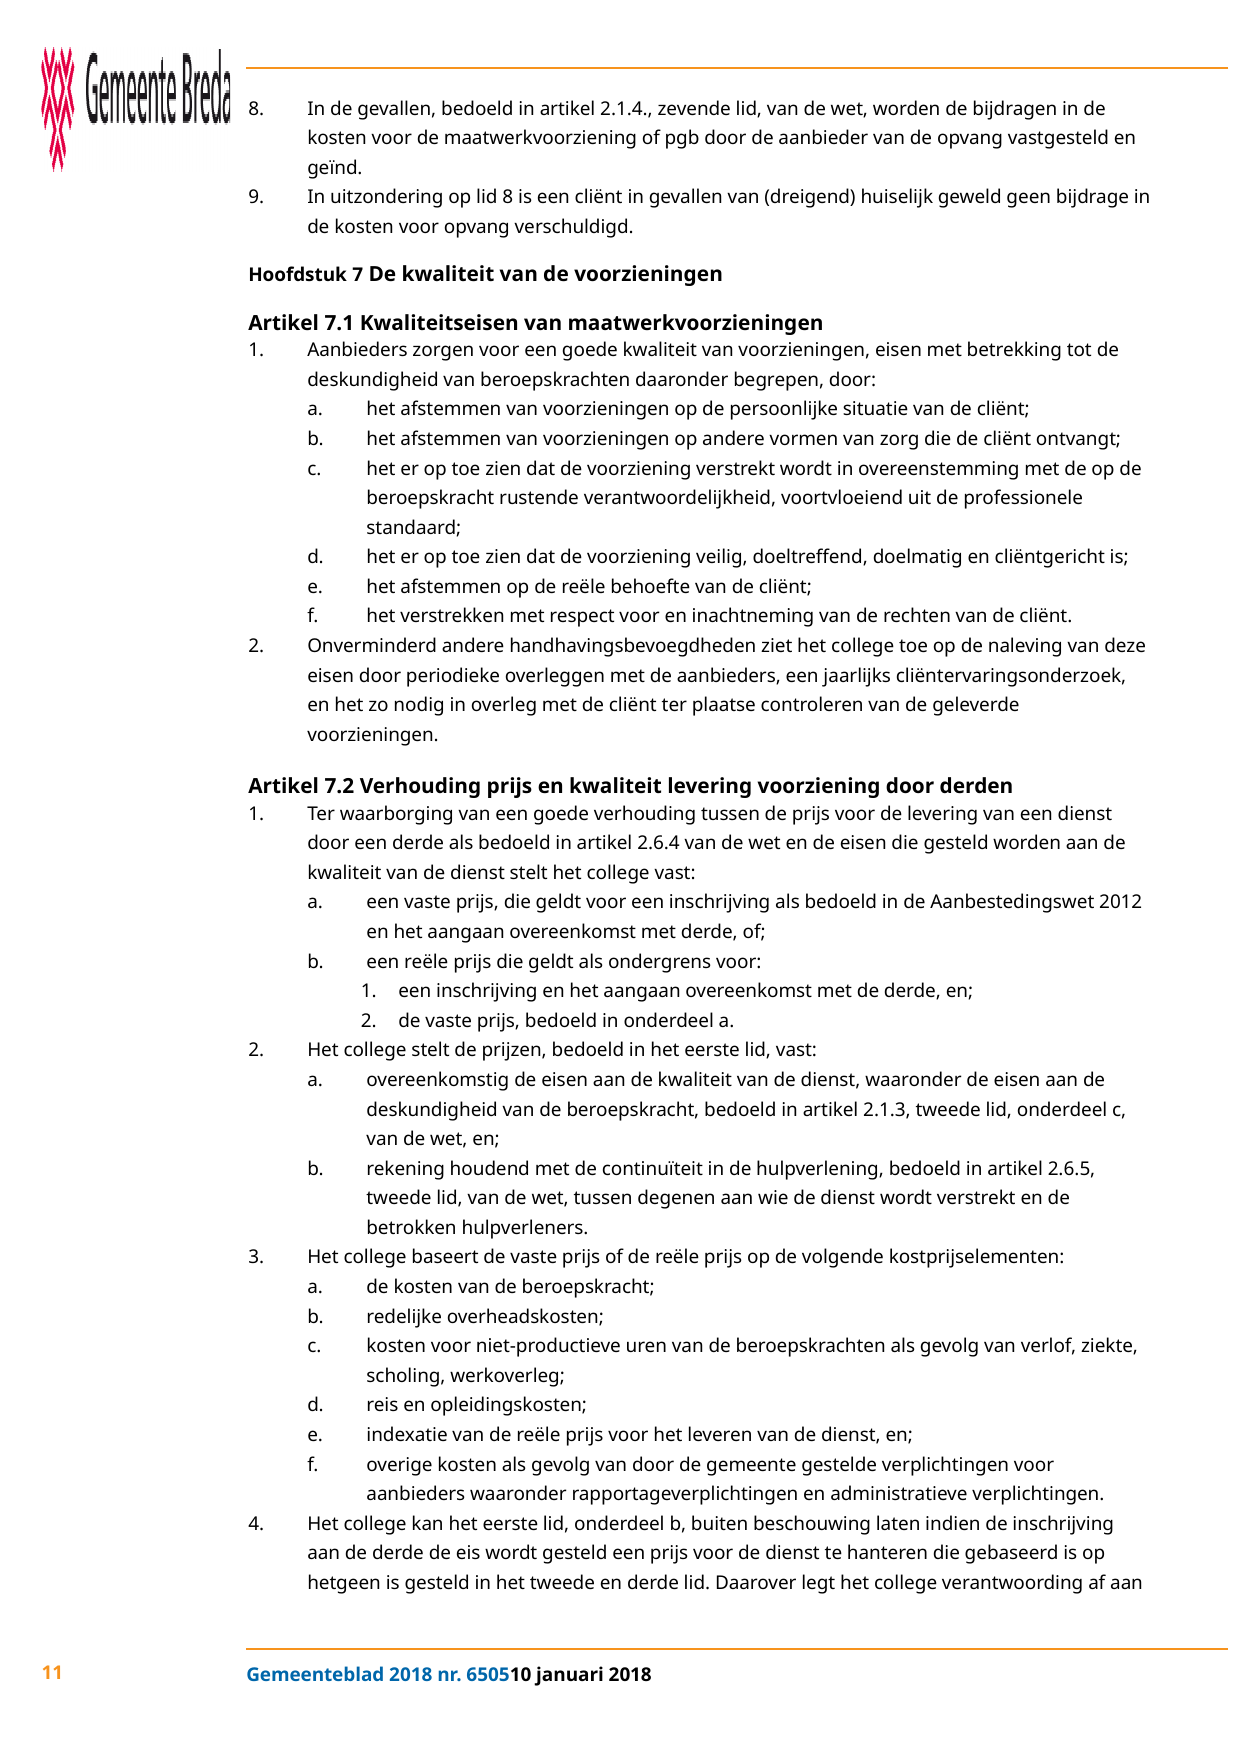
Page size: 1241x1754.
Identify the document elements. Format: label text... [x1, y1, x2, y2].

list het afstemmen van voorzieningen op andere vormen van zorg die de cliënt ontvangt; [307, 425, 1152, 451]
list een reële prijs die geldt als ondergrens voor: [307, 948, 1152, 973]
list het er op toe zien dat de voorziening veilig, doeltreffend, doelmatig en cliëntgericht is; [307, 543, 1152, 569]
list indexatie van de reële prijs voor het leveren van de dienst, en; [307, 1421, 1152, 1447]
list redelijke overheadskosten; [307, 1303, 1152, 1328]
text Artikel 7.2 Verhouding prijs en kwaliteit levering voorziening door derden [248, 771, 1152, 800]
list het er op toe zien dat de voorziening verstrekt wordt in overeenstemming met de op de beroepskracht rustende verantwoordelijkheid, voortvloeiend uit de professionele standaard; [307, 455, 1152, 540]
picture [41, 47, 231, 172]
list de vaste prijs, bedoeld in onderdeel a. [361, 1007, 1152, 1033]
list Het college baseert de vaste prijs of de reële prijs op de volgende kostprijselementen: [248, 1244, 1152, 1269]
list een inschrijving en het aangaan overeenkomst met de derde, en; [361, 977, 1152, 1003]
text Artikel 7.1 Kwaliteitseisen van maatwerkvoorzieningen [248, 308, 1152, 336]
list Onverminderd andere handhavingsbevoegdheden ziet het college toe op de naleving van deze eisen door periodieke overleggen met de aanbieders, een jaarlijks cliëntervaringsonderzoek, en het zo nodig in overleg met de cliënt ter plaatse controleren van de geleverde voorzieningen. [248, 632, 1152, 747]
list Aanbieders zorgen voor een goede kwaliteit van voorzieningen, eisen met betrekking tot de deskundigheid van beroepskrachten daaronder begrepen, door: [248, 336, 1152, 392]
list rekening houdend met de continuïteit in de hulpverlening, bedoeld in artikel 2.6.5, tweede lid, van de wet, tussen degenen aan wie de dienst wordt verstrekt en de betrokken hulpverleners. [307, 1155, 1152, 1240]
list In de gevallen, bedoeld in artikel 2.1.4., zevende lid, van de wet, worden de bijdragen in de kosten voor de maatwerkvoorziening of pgb door de aanbieder van de opvang vastgesteld en geïnd. [248, 95, 1152, 180]
list het verstrekken met respect voor en inachtneming van de rechten van de cliënt. [307, 603, 1152, 628]
list Ter waarborging van een goede verhouding tussen de prijs voor de levering van een dienst door een derde als bedoeld in artikel 2.6.4 van de wet en de eisen die gesteld worden aan de kwaliteit van de dienst stelt het college vast: [248, 800, 1152, 885]
list een vaste prijs, die geldt voor een inschrijving als bedoeld in de Aanbestedingswet 2012 en het aangaan overeenkomst met derde, of; [307, 889, 1152, 944]
list de kosten van de beroepskracht; [307, 1273, 1152, 1299]
list Het college kan het eerste lid, onderdeel b, buiten beschouwing laten indien de inschrijving aan de derde de eis wordt gesteld een prijs voor de dienst te hanteren die gebaseerd is op hetgeen is gesteld in het tweede en derde lid. Daarover legt het college verantwoording af aan [248, 1510, 1152, 1595]
text Hoofdstuk 7 De kwaliteit van de voorzieningen [248, 259, 1152, 287]
list In uitzondering op lid 8 is een cliënt in gevallen van (dreigend) huiselijk geweld geen bijdrage in de kosten voor opvang verschuldigd. [248, 183, 1152, 239]
list overeenkomstig de eisen aan de kwaliteit van de dienst, waaronder de eisen aan de deskundigheid van de beroepskracht, bedoeld in artikel 2.1.3, tweede lid, onderdeel c, van de wet, en; [307, 1066, 1152, 1151]
list overige kosten als gevolg van door de gemeente gestelde verplichtingen voor aanbieders waaronder rapportageverplichtingen en administratieve verplichtingen. [307, 1451, 1152, 1506]
list het afstemmen op de reële behoefte van de cliënt; [307, 573, 1152, 599]
list het afstemmen van voorzieningen op de persoonlijke situatie van de cliënt; [307, 396, 1152, 421]
list reis en opleidingskosten; [307, 1392, 1152, 1417]
list Het college stelt de prijzen, bedoeld in het eerste lid, vast: [248, 1037, 1152, 1062]
list kosten voor niet-productieve uren van de beroepskrachten als gevolg van verlof, ziekte, scholing, werkoverleg; [307, 1332, 1152, 1388]
